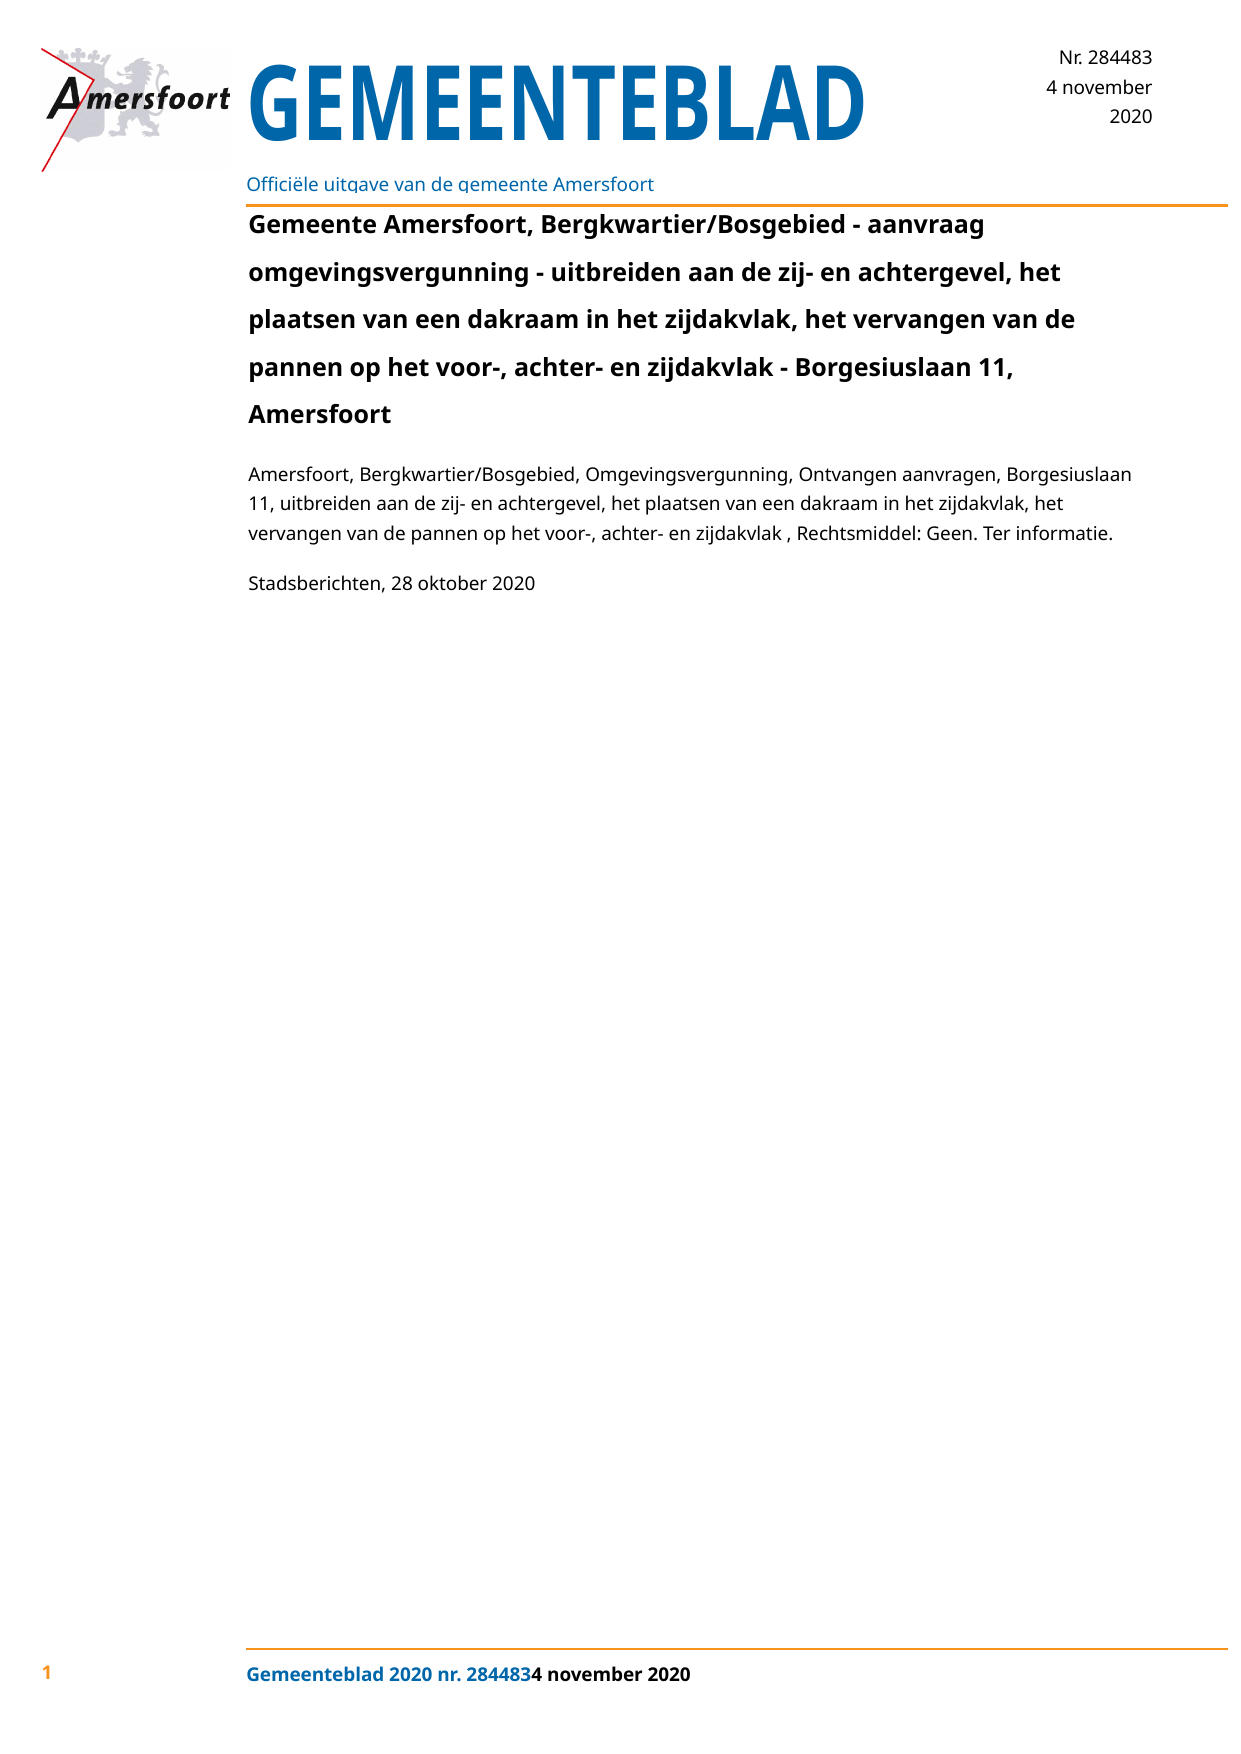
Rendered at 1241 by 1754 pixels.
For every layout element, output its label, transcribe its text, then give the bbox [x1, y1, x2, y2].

text Stadsberichten, 28 oktober 2020 [248, 570, 1152, 596]
picture [41, 47, 231, 172]
text Gemeente Amersfoort, Bergkwartier/Bosgebied - aanvraag omgevingsvergunning - uitbreiden aan de zij- en achtergevel, het plaatsen van een dakraam in het zijdakvlak, het vervangen van de pannen op het voor-, achter- en zijdakvlak - Borgesiuslaan 11, Amersfoort [248, 207, 1152, 431]
text Amersfoort, Bergkwartier/Bosgebied, Omgevingsvergunning, Ontvangen aanvragen, Borgesiuslaan 11, uitbreiden aan de zij- en achtergevel, het plaatsen van een dakraam in het zijdakvlak, het vervangen van de pannen op het voor-, achter- en zijdakvlak , Rechtsmiddel: Geen. Ter informatie. [248, 461, 1152, 546]
